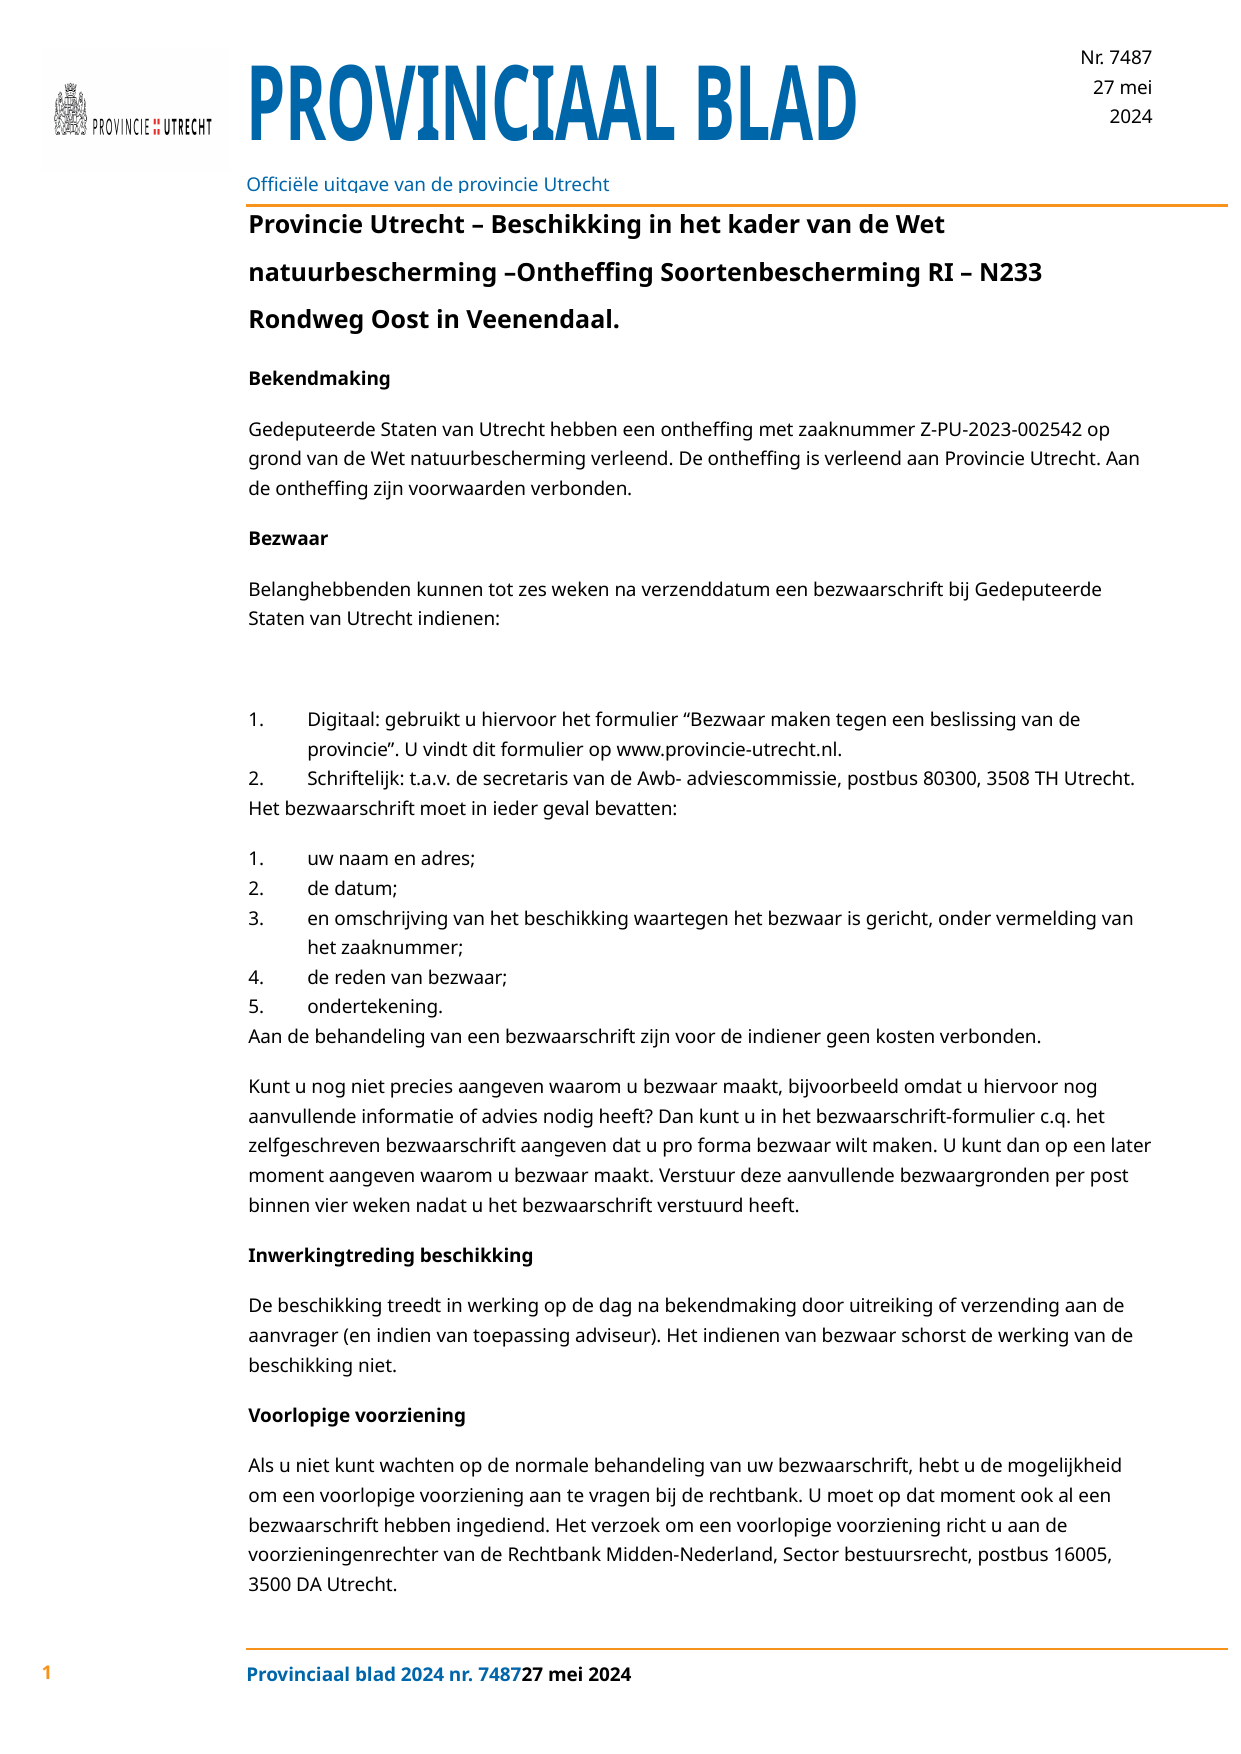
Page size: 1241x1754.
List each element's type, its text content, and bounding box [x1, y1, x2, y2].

list Schriftelijk: t.a.v. de secretaris van de Awb- adviescommissie, postbus 80300, 3508 TH Utrecht. [248, 766, 1152, 791]
list de datum; [248, 875, 1152, 901]
list ondertekening. [248, 993, 1152, 1019]
text Bekendmaking [248, 366, 1152, 391]
list de reden van bezwaar; [248, 964, 1152, 989]
text Kunt u nog niet precies aangeven waarom u bezwaar maakt, bijvoorbeeld omdat u hiervoor nog aanvullende informatie of advies nodig heeft? Dan kunt u in het bezwaarschrift-formulier c.q. het zelfgeschreven bezwaarschrift aangeven dat u pro forma bezwaar wilt maken. U kunt dan op een later moment aangeven waarom u bezwaar maakt. Verstuur deze aanvullende bezwaargronden per post binnen vier weken nadat u het bezwaarschrift verstuurd heeft. [248, 1073, 1152, 1217]
text Provincie Utrecht – Beschikking in het kader van de Wet natuurbescherming –Ontheffing Soortenbescherming RI – N233 Rondweg Oost in Veenendaal. [248, 207, 1152, 336]
picture [41, 47, 231, 172]
text Het bezwaarschrift moet in ieder geval bevatten: [248, 795, 1152, 821]
text Voorlopige voorziening [248, 1402, 1152, 1428]
list en omschrijving van het beschikking waartegen het bezwaar is gericht, onder vermelding van het zaaknummer; [248, 905, 1152, 960]
list uw naam en adres; [248, 846, 1152, 871]
text Gedeputeerde Staten van Utrecht hebben een ontheffing met zaaknummer Z-PU-2023-002542 op grond van de Wet natuurbescherming verleend. De ontheffing is verleend aan Provincie Utrecht. Aan de ontheffing zijn voorwaarden verbonden. [248, 416, 1152, 501]
text Aan de behandeling van een bezwaarschrift zijn voor de indiener geen kosten verbonden. [248, 1023, 1152, 1049]
text Belanghebbenden kunnen tot zes weken na verzenddatum een bezwaarschrift bij Gedeputeerde Staten van Utrecht indienen: [248, 576, 1152, 631]
list Digitaal: gebruikt u hiervoor het formulier “Bezwaar maken tegen een beslissing van de provincie”. U vindt dit formulier op www.provincie-utrecht.nl. [248, 706, 1152, 762]
text Inwerkingtreding beschikking [248, 1242, 1152, 1268]
text Bezwaar [248, 526, 1152, 551]
text Als u niet kunt wachten op de normale behandeling van uw bezwaarschrift, hebt u de mogelijkheid om een voorlopige voorziening aan te vragen bij de rechtbank. U moet op dat moment ook al een bezwaarschrift hebben ingediend. Het verzoek om een voorlopige voorziening richt u aan de voorzieningenrechter van de Rechtbank Midden-Nederland, Sector bestuursrecht, postbus 16005, 3500 DA Utrecht. [248, 1453, 1152, 1597]
text De beschikking treedt in werking op de dag na bekendmaking door uitreiking of verzending aan de aanvrager (en indien van toepassing adviseur). Het indienen van bezwaar schorst de werking van de beschikking niet. [248, 1293, 1152, 1377]
